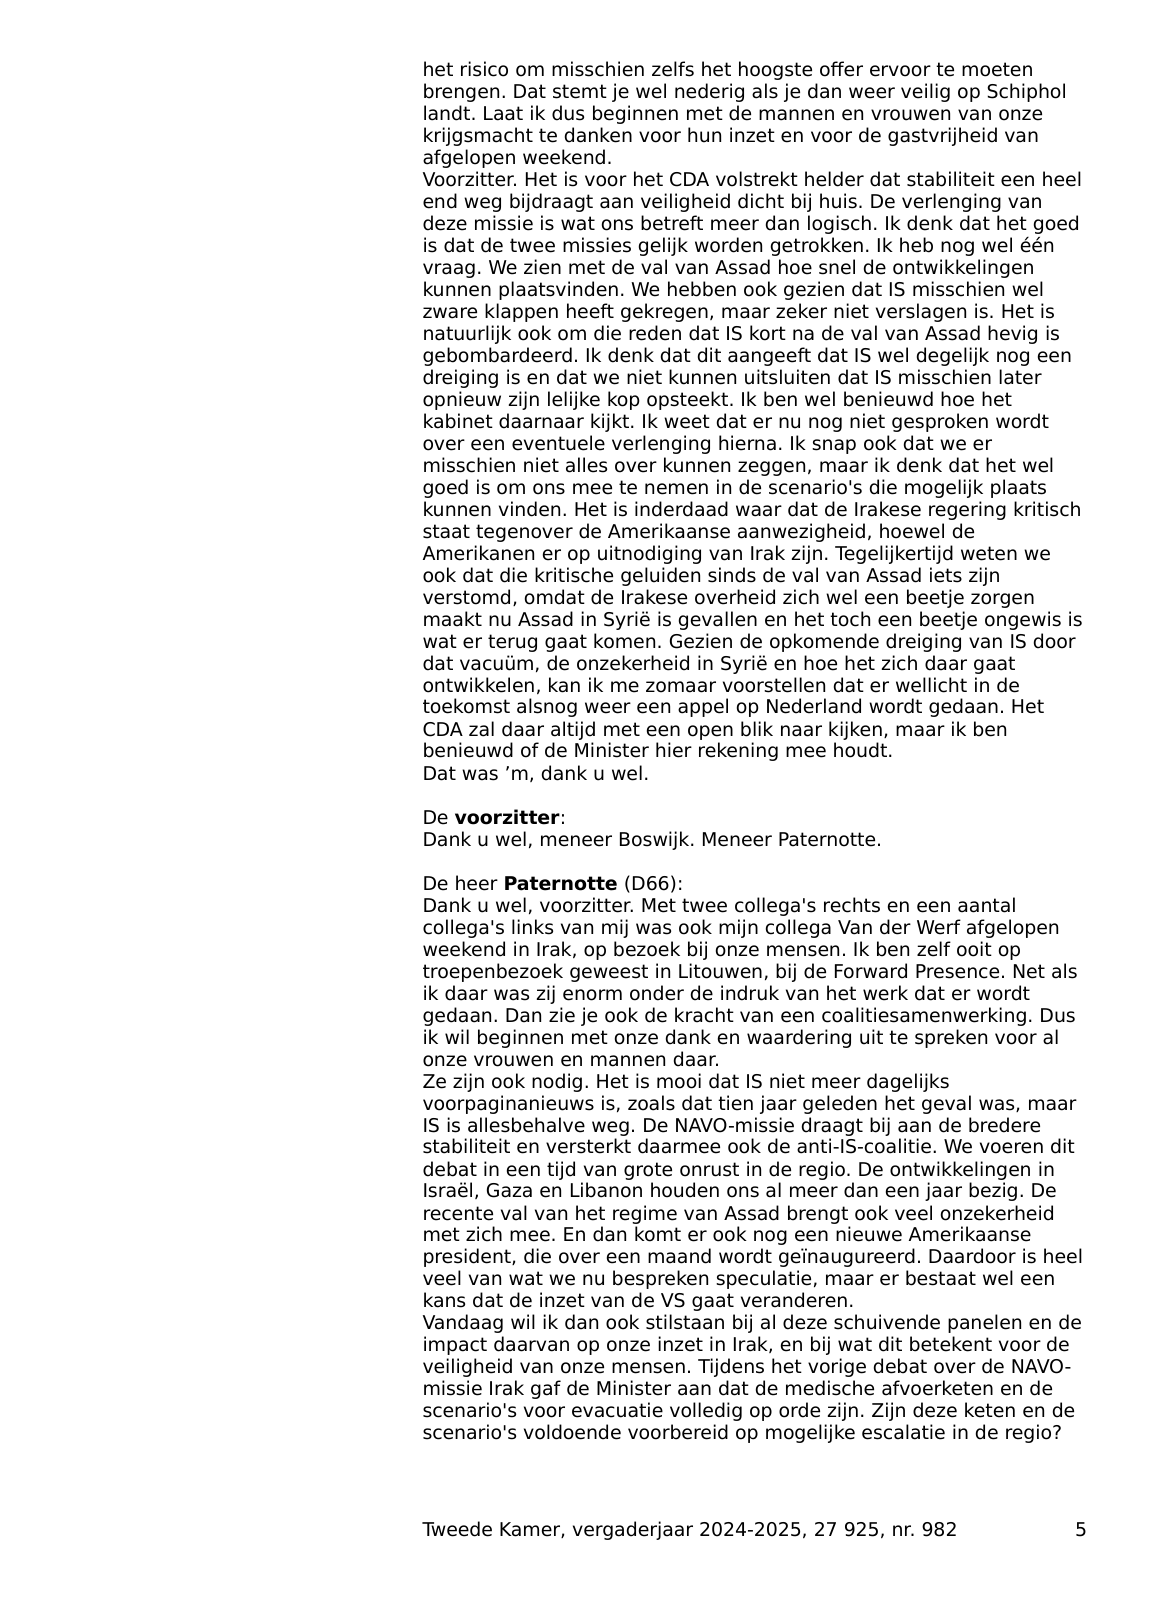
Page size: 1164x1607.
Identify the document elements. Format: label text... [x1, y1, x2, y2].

text Voorzitter. Het is voor het CDA volstrekt helder dat stabiliteit een heel end weg bijdraagt aan veiligheid dicht bij huis. De verlenging van deze missie is wat ons betreft meer dan logisch. Ik denk dat het goed is dat de twee missies gelijk worden getrokken. Ik heb nog wel één vraag. We zien met de val van Assad hoe snel de ontwikkelingen kunnen plaatsvinden. We hebben ook gezien dat IS misschien wel zware klappen heeft gekregen, maar zeker niet verslagen is. Het is natuurlijk ook om die reden dat IS kort na de val van Assad hevig is gebombardeerd. Ik denk dat dit aangeeft dat IS wel degelijk nog een dreiging is en dat we niet kunnen uitsluiten dat IS misschien later opnieuw zijn lelijke kop opsteekt. Ik ben wel benieuwd hoe het kabinet daarnaar kijkt. Ik weet dat er nu nog niet gesproken wordt over een eventuele verlenging hierna. Ik snap ook dat we er misschien niet alles over kunnen zeggen, maar ik denk dat het wel goed is om ons mee te nemen in de scenario's die mogelijk plaats kunnen vinden. Het is inderdaad waar dat de Irakese regering kritisch staat tegenover de Amerikaanse aanwezigheid, hoewel de Amerikanen er op uitnodiging van Irak zijn. Tegelijkertijd weten we ook dat die kritische geluiden sinds de val van Assad iets zijn verstomd, omdat de Irakese overheid zich wel een beetje zorgen maakt nu Assad in Syrië is gevallen en het toch een beetje ongewis is wat er terug gaat komen. Gezien de opkomende dreiging van IS door dat vacuüm, de onzekerheid in Syrië en hoe het zich daar gaat ontwikkelen, kan ik me zomaar voorstellen dat er wellicht in de toekomst alsnog weer een appel op Nederland wordt gedaan. Het CDA zal daar altijd met een open blik naar kijken, maar ik ben benieuwd of de Minister hier rekening mee houdt. [422, 169, 1087, 762]
text Dank u wel, voorzitter. Met twee collega's rechts en een aantal collega's links van mij was ook mijn collega Van der Werf afgelopen weekend in Irak, op bezoek bij onze mensen. Ik ben zelf ooit op troepenbezoek geweest in Litouwen, bij de Forward Presence. Net als ik daar was zij enorm onder de indruk van het werk dat er wordt gedaan. Dan zie je ook de kracht van een coalitiesamenwerking. Dus ik wil beginnen met onze dank en waardering uit te spreken voor al onze vrouwen en mannen daar. [422, 895, 1087, 1071]
text Ze zijn ook nodig. Het is mooi dat IS niet meer dagelijks voorpaginanieuws is, zoals dat tien jaar geleden het geval was, maar IS is allesbehalve weg. De NAVO-missie draagt bij aan de bredere stabiliteit en versterkt daarmee ook de anti-IS-coalitie. We voeren dit debat in een tijd van grote onrust in de regio. De ontwikkelingen in Israël, Gaza en Libanon houden ons al meer dan een jaar bezig. De recente val van het regime van Assad brengt ook veel onzekerheid met zich mee. En dan komt er ook nog een nieuwe Amerikaanse president, die over een maand wordt geïnaugureerd. Daardoor is heel veel van wat we nu bespreken speculatie, maar er bestaat wel een kans dat de inzet van de VS gaat veranderen. [422, 1071, 1087, 1312]
text De voorzitter: [422, 807, 1087, 828]
text De heer Paternotte (D66): [422, 873, 1087, 895]
text Dat was ’m, dank u wel. [422, 762, 1087, 784]
text het risico om misschien zelfs het hoogste offer ervoor te moeten brengen. Dat stemt je wel nederig als je dan weer veilig op Schiphol landt. Laat ik dus beginnen met de mannen en vrouwen van onze krijgsmacht te danken voor hun inzet en voor de gastvrijheid van afgelopen weekend. [422, 59, 1087, 169]
text Vandaag wil ik dan ook stilstaan bij al deze schuivende panelen en de impact daarvan op onze inzet in Irak, en bij wat dit betekent voor de veiligheid van onze mensen. Tijdens het vorige debat over de NAVO-missie Irak gaf de Minister aan dat de medische afvoerketen en de scenario's voor evacuatie volledig op orde zijn. Zijn deze keten en de scenario's voldoende voorbereid op mogelijke escalatie in de regio? [422, 1312, 1087, 1444]
text Dank u wel, meneer Boswijk. Meneer Paternotte. [422, 828, 1087, 851]
